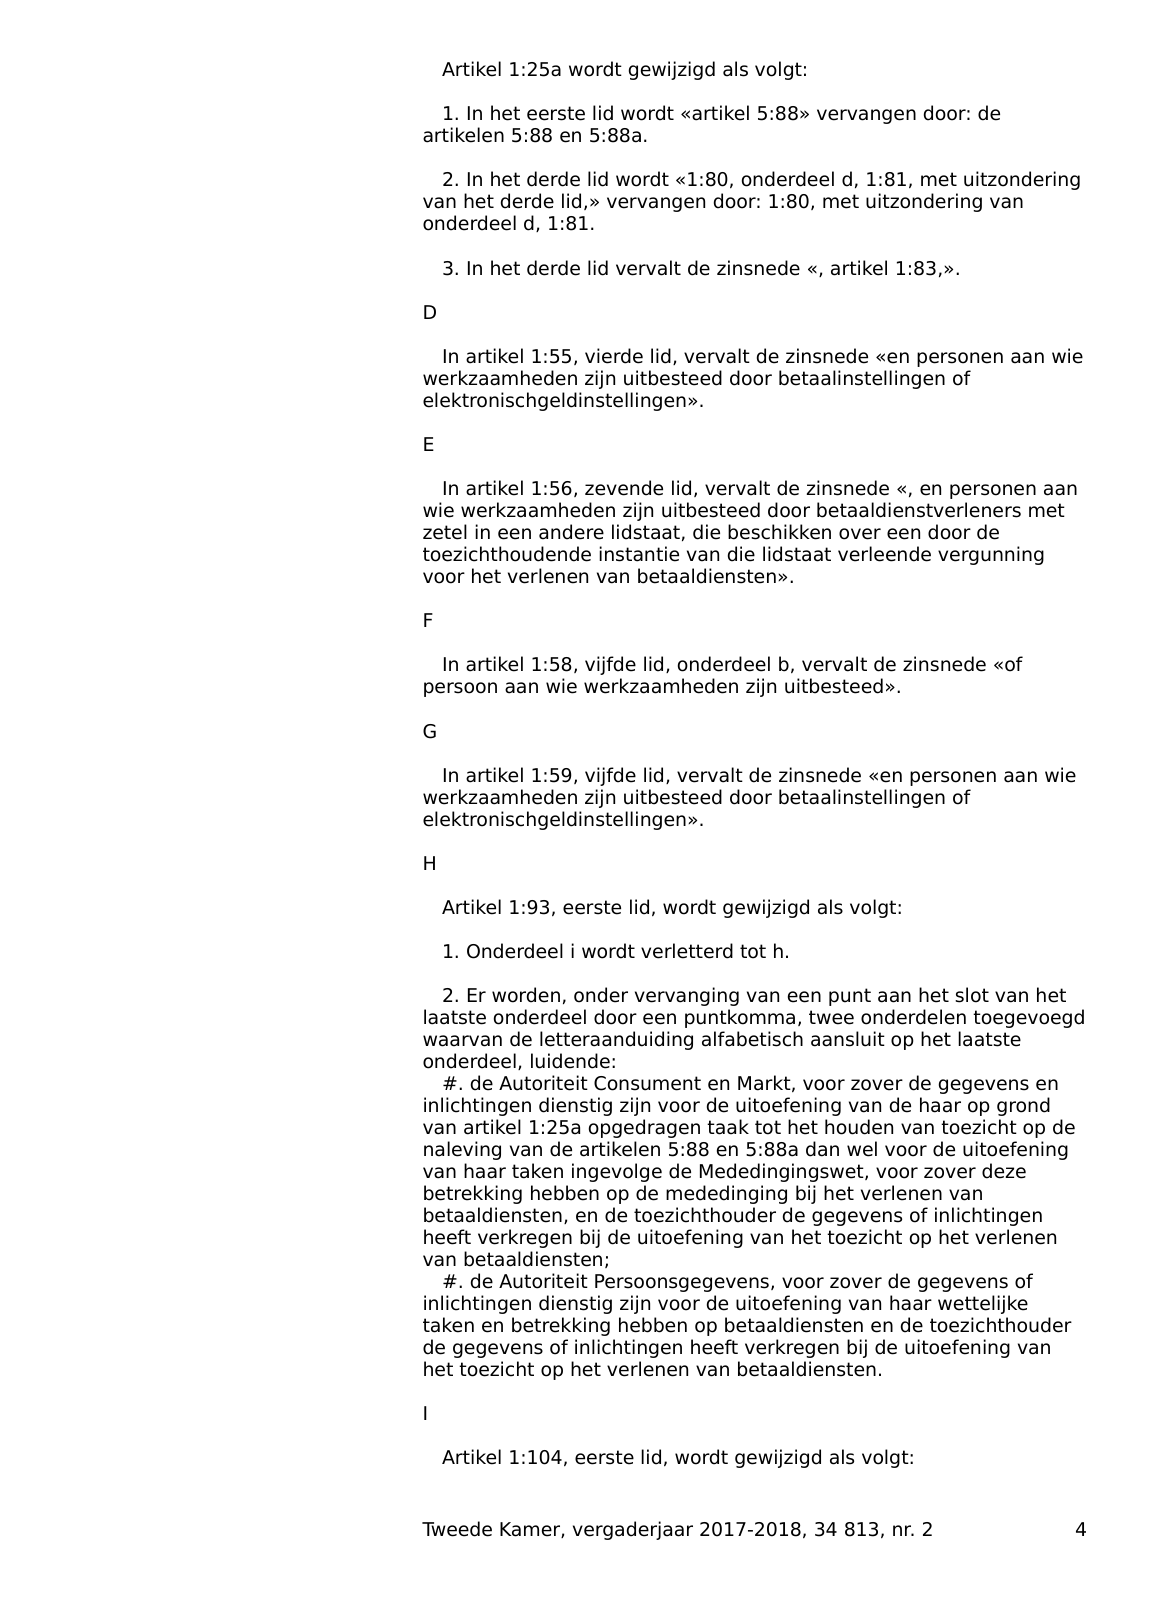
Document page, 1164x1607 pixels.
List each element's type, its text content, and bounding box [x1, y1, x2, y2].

text D [422, 302, 1087, 324]
text 2. Er worden, onder vervanging van een punt aan het slot van het laatste onderdeel door een puntkomma, twee onderdelen toegevoegd waarvan de letteraanduiding alfabetisch aansluit op het laatste onderdeel, luidende: [422, 985, 1087, 1073]
text #. de Autoriteit Persoonsgegevens, voor zover de gegevens of inlichtingen dienstig zijn voor de uitoefening van haar wettelijke taken en betrekking hebben op betaaldiensten en de toezichthouder de gegevens of inlichtingen heeft verkregen bij de uitoefening van het toezicht op het verlenen van betaaldiensten. [422, 1271, 1087, 1381]
text In artikel 1:56, zevende lid, vervalt de zinsnede «, en personen aan wie werkzaamheden zijn uitbesteed door betaaldienstverleners met zetel in een andere lidstaat, die beschikken over een door de toezichthoudende instantie van die lidstaat verleende vergunning voor het verlenen van betaaldiensten». [422, 478, 1087, 588]
text Artikel 1:25a wordt gewijzigd als volgt: [422, 59, 1087, 81]
text E [422, 434, 1087, 456]
text G [422, 721, 1087, 742]
text 1. In het eerste lid wordt «artikel 5:88» vervangen door: de artikelen 5:88 en 5:88a. [422, 103, 1087, 147]
text In artikel 1:58, vijfde lid, onderdeel b, vervalt de zinsnede «of persoon aan wie werkzaamheden zijn uitbesteed». [422, 654, 1087, 698]
text In artikel 1:55, vierde lid, vervalt de zinsnede «en personen aan wie werkzaamheden zijn uitbesteed door betaalinstellingen of elektronischgeldinstellingen». [422, 346, 1087, 412]
text I [422, 1403, 1087, 1425]
text 2. In het derde lid wordt «1:80, onderdeel d, 1:81, met uitzondering van het derde lid,» vervangen door: 1:80, met uitzondering van onderdeel d, 1:81. [422, 169, 1087, 235]
text Artikel 1:93, eerste lid, wordt gewijzigd als volgt: [422, 897, 1087, 919]
text 1. Onderdeel i wordt verletterd tot h. [422, 941, 1087, 963]
text Artikel 1:104, eerste lid, wordt gewijzigd als volgt: [422, 1447, 1087, 1469]
text In artikel 1:59, vijfde lid, vervalt de zinsnede «en personen aan wie werkzaamheden zijn uitbesteed door betaalinstellingen of elektronischgeldinstellingen». [422, 765, 1087, 831]
text 3. In het derde lid vervalt de zinsnede «, artikel 1:83,». [422, 257, 1087, 279]
text #. de Autoriteit Consument en Markt, voor zover de gegevens en inlichtingen dienstig zijn voor de uitoefening van de haar op grond van artikel 1:25a opgedragen taak tot het houden van toezicht op de naleving van de artikelen 5:88 en 5:88a dan wel voor de uitoefening van haar taken ingevolge de Mededingingswet, voor zover deze betrekking hebben op de mededinging bij het verlenen van betaaldiensten, en de toezichthouder de gegevens of inlichtingen heeft verkregen bij de uitoefening van het toezicht op het verlenen van betaaldiensten; [422, 1073, 1087, 1271]
text H [422, 853, 1087, 875]
text F [422, 610, 1087, 632]
